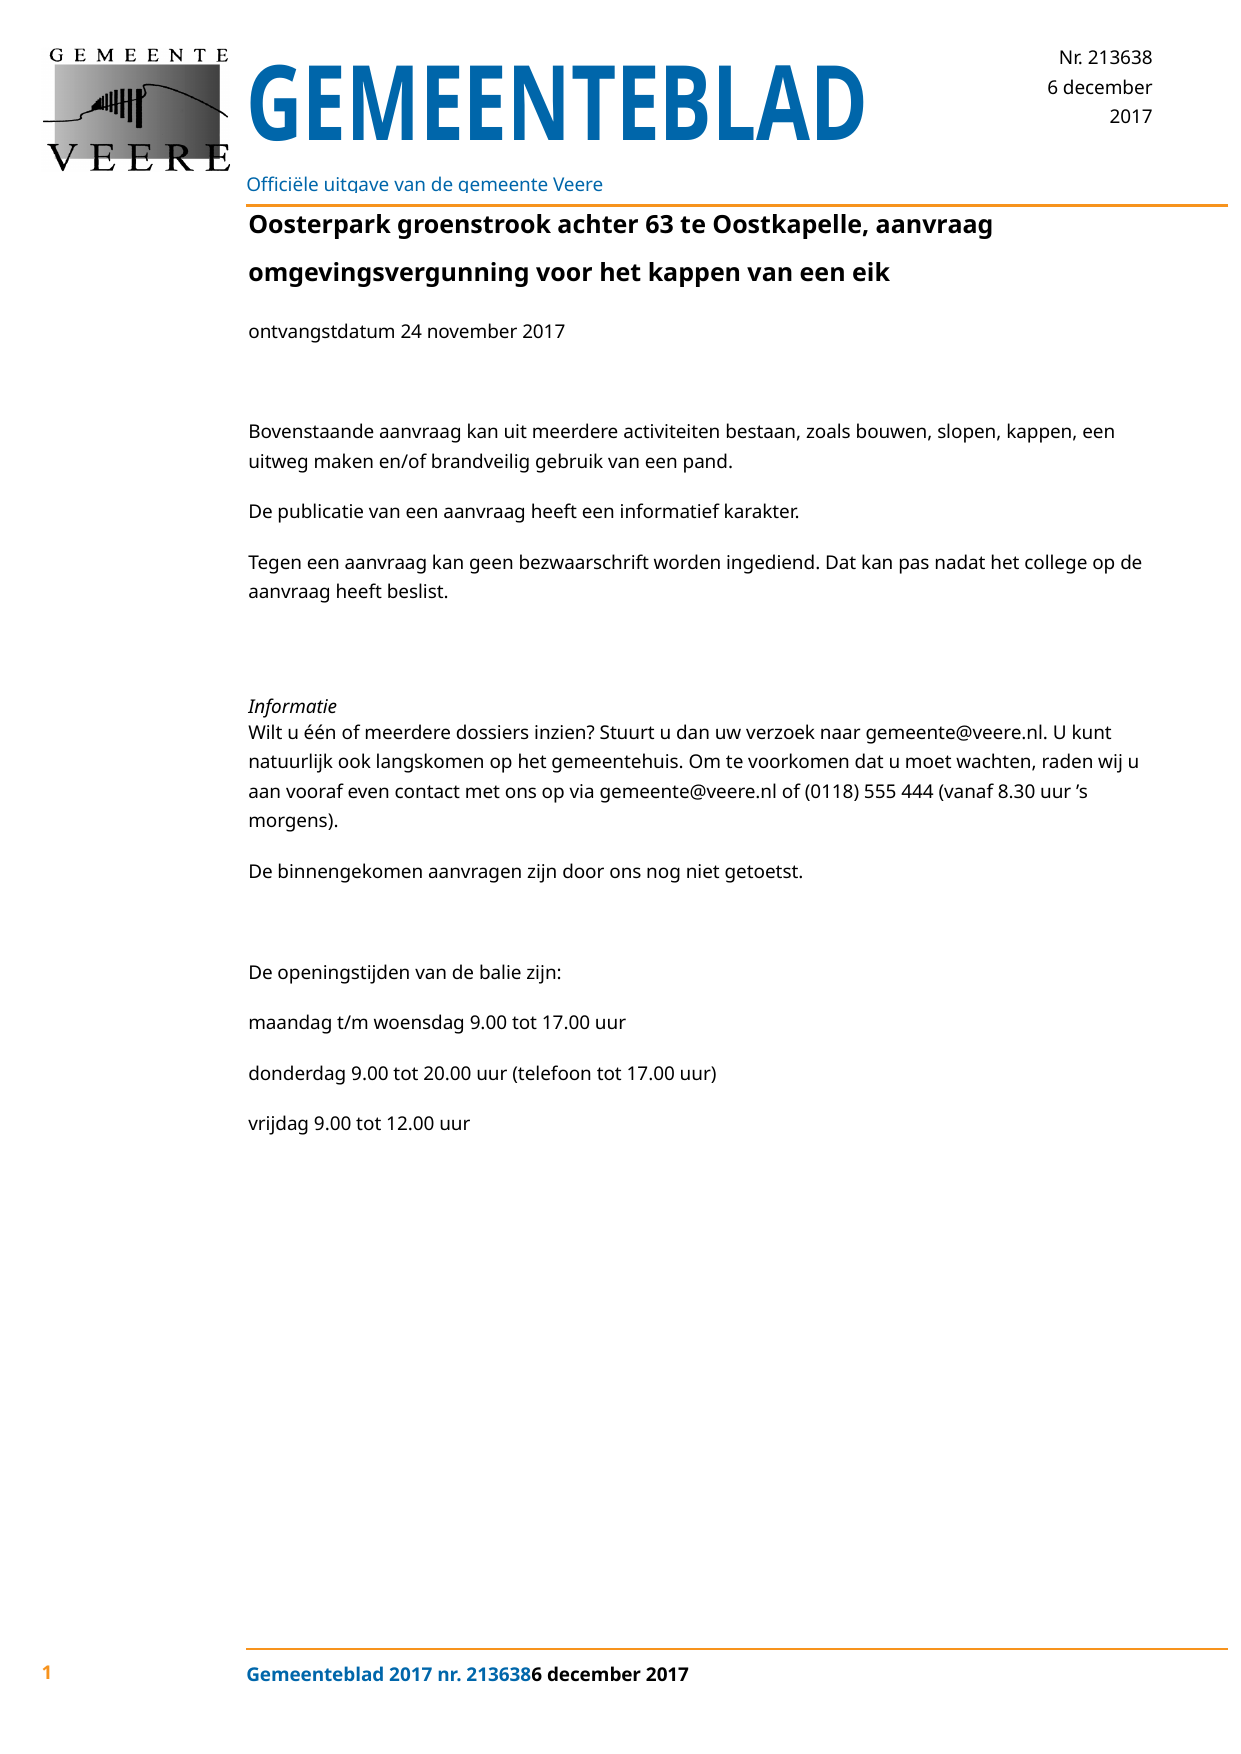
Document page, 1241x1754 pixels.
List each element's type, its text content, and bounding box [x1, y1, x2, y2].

text De publicatie van een aanvraag heeft een informatief karakter. [248, 499, 1152, 524]
text Oosterpark groenstrook achter 63 te Oostkapelle, aanvraag omgevingsvergunning voor het kappen van een eik [248, 207, 1152, 288]
text Bovenstaande aanvraag kan uit meerdere activiteiten bestaan, zoals bouwen, slopen, kappen, een uitweg maken en/of brandveilig gebruik van een pand. [248, 419, 1152, 474]
picture [41, 47, 231, 172]
text maandag t/m woensdag 9.00 tot 17.00 uur [248, 1009, 1152, 1035]
text De openingstijden van de balie zijn: [248, 959, 1152, 984]
text Tegen een aanvraag kan geen bezwaarschrift worden ingediend. Dat kan pas nadat het college op de aanvraag heeft beslist. [248, 549, 1152, 604]
text Informatie [248, 693, 1152, 719]
text De binnengekomen aanvragen zijn door ons nog niet getoetst. [248, 858, 1152, 884]
text Wilt u één of meerdere dossiers inzien? Stuurt u dan uw verzoek naar gemeente@veere.nl. U kunt natuurlijk ook langskomen op het gemeentehuis. Om te voorkomen dat u moet wachten, raden wij u aan vooraf even contact met ons op via gemeente@veere.nl of (0118) 555 444 (vanaf 8.30 uur ’s morgens). [248, 719, 1152, 833]
text ontvangstdatum 24 november 2017 [248, 318, 1152, 344]
text donderdag 9.00 tot 20.00 uur (telefoon tot 17.00 uur) [248, 1060, 1152, 1085]
text vrijdag 9.00 tot 12.00 uur [248, 1110, 1152, 1136]
